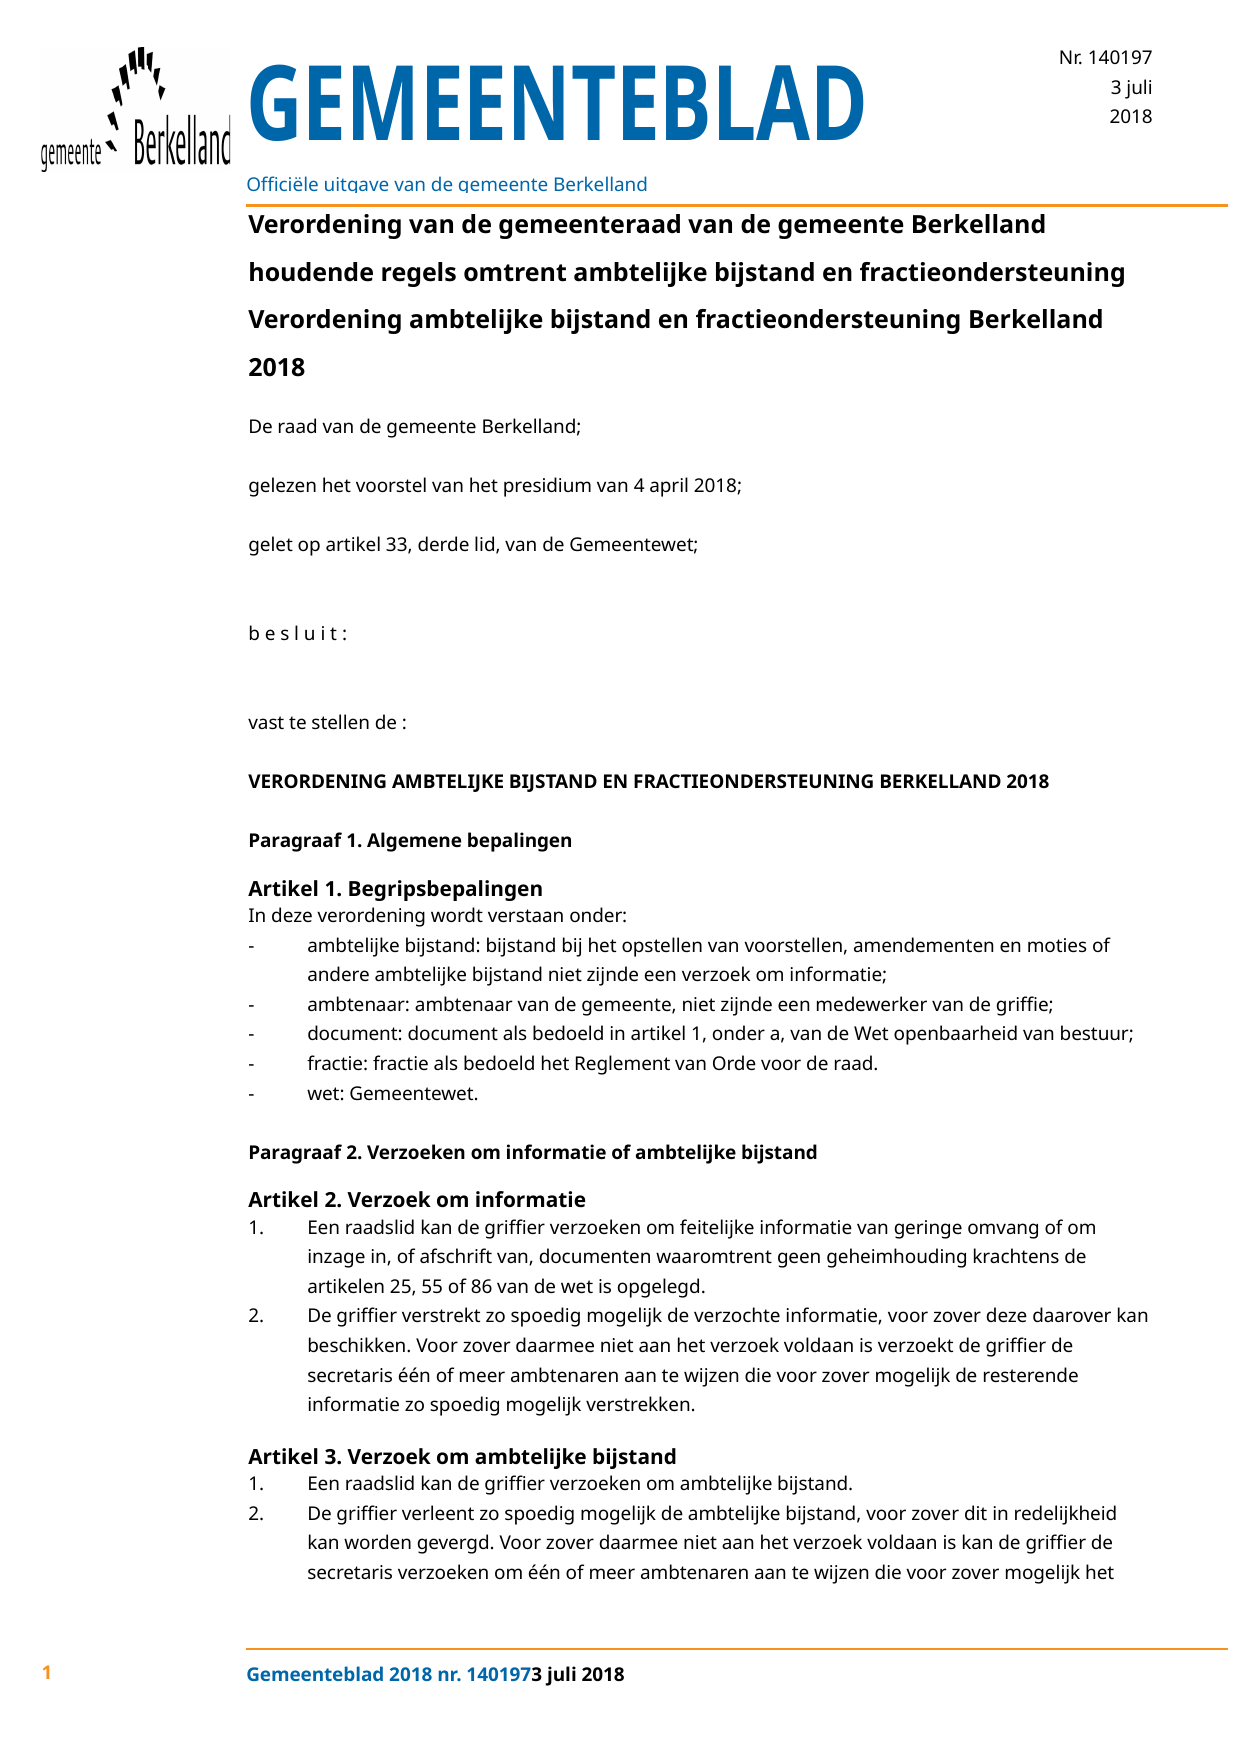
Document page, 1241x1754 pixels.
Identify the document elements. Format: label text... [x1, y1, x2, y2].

text gelet op artikel 33, derde lid, van de Gemeentewet; [248, 531, 1152, 557]
list Een raadslid kan de griffier verzoeken om ambtelijke bijstand. [248, 1470, 1152, 1496]
text VERORDENING AMBTELIJKE BIJSTAND EN FRACTIEONDERSTEUNING BERKELLAND 2018 [248, 768, 1152, 794]
list document: document als bedoeld in artikel 1, onder a, van de Wet openbaarheid van bestuur; [248, 1021, 1152, 1046]
text Paragraaf 1. Algemene bepalingen [248, 827, 1152, 853]
text Verordening van de gemeenteraad van de gemeente Berkelland houdende regels omtrent ambtelijke bijstand en fractieondersteuning Verordening ambtelijke bijstand en fractieondersteuning Berkelland 2018 [248, 207, 1152, 384]
text b e s l u i t : [248, 620, 1152, 646]
text Artikel 2. Verzoek om informatie [248, 1186, 1152, 1214]
list De griffier verstrekt zo spoedig mogelijk de verzochte informatie, voor zover deze daarover kan beschikken. Voor zover daarmee niet aan het verzoek voldaan is verzoekt de griffier de secretaris één of meer ambtenaren aan te wijzen die voor zover mogelijk de resterende informatie zo spoedig mogelijk verstrekken. [248, 1303, 1152, 1417]
picture [41, 47, 231, 172]
list fractie: fractie als bedoeld het Reglement van Orde voor de raad. [248, 1050, 1152, 1076]
list Een raadslid kan de griffier verzoeken om feitelijke informatie van geringe omvang of om inzage in, of afschrift van, documenten waaromtrent geen geheimhouding krachtens de artikelen 25, 55 of 86 van de wet is opgelegd. [248, 1214, 1152, 1299]
list De griffier verleent zo spoedig mogelijk de ambtelijke bijstand, voor zover dit in redelijkheid kan worden gevergd. Voor zover daarmee niet aan het verzoek voldaan is kan de griffier de secretaris verzoeken om één of meer ambtenaren aan te wijzen die voor zover mogelijk het [248, 1500, 1152, 1585]
text In deze verordening wordt verstaan onder: [248, 902, 1152, 928]
text vast te stellen de : [248, 709, 1152, 735]
list ambtelijke bijstand: bijstand bij het opstellen van voorstellen, amendementen en moties of andere ambtelijke bijstand niet zijnde een verzoek om informatie; [248, 932, 1152, 987]
text Artikel 3. Verzoek om ambtelijke bijstand [248, 1442, 1152, 1470]
list wet: Gemeentewet. [248, 1080, 1152, 1106]
text gelezen het voorstel van het presidium van 4 april 2018; [248, 472, 1152, 498]
text Artikel 1. Begripsbepalingen [248, 874, 1152, 902]
text Paragraaf 2. Verzoeken om informatie of ambtelijke bijstand [248, 1139, 1152, 1165]
list ambtenaar: ambtenaar van de gemeente, niet zijnde een medewerker van de griffie; [248, 991, 1152, 1017]
text De raad van de gemeente Berkelland; [248, 413, 1152, 439]
